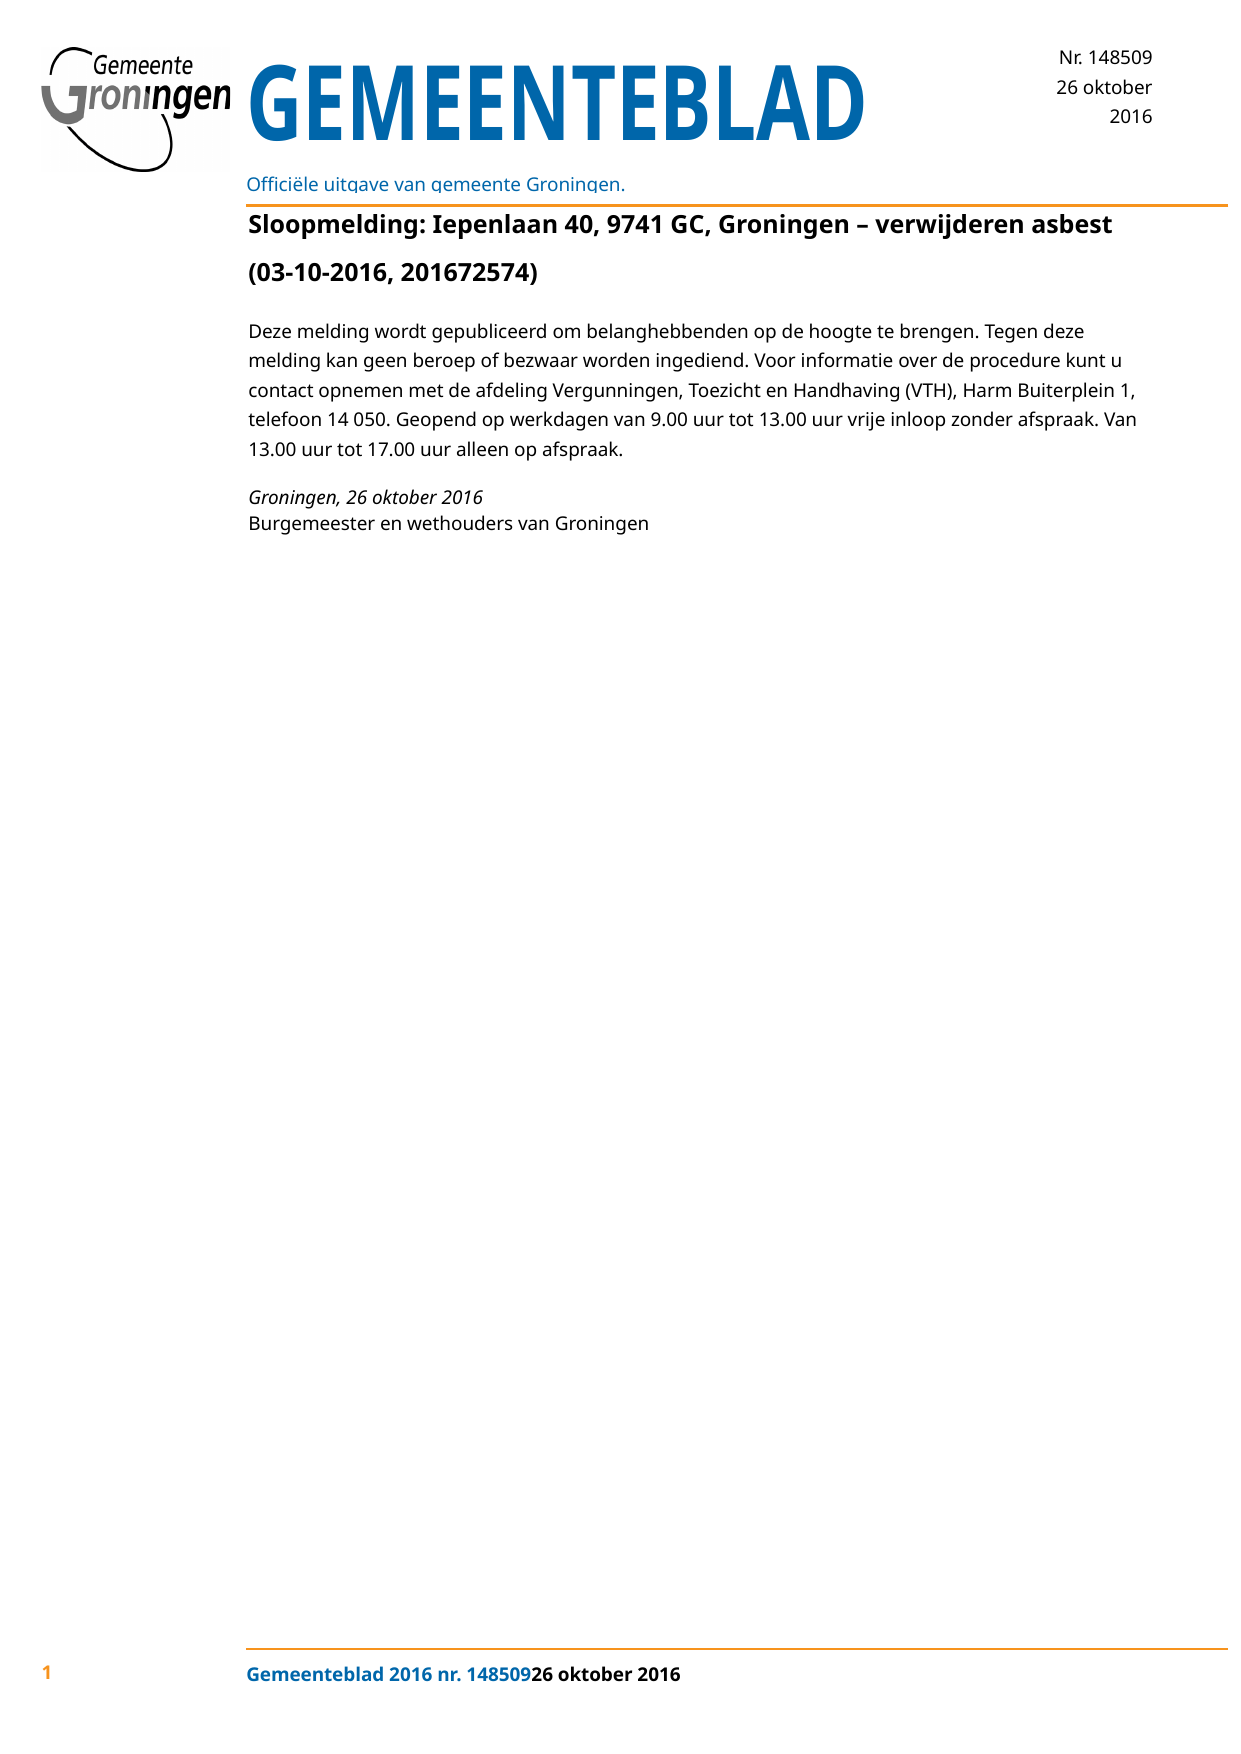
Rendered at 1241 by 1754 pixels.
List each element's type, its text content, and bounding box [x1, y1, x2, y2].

text Burgemeester en wethouders van Groningen [248, 510, 1152, 536]
text Sloopmelding: Iepenlaan 40, 9741 GC, Groningen – verwijderen asbest (03-10-2016, 201672574) [248, 207, 1152, 288]
text Deze melding wordt gepubliceerd om belanghebbenden op de hoogte te brengen. Tegen deze melding kan geen beroep of bezwaar worden ingediend. Voor informatie over de procedure kunt u contact opnemen met de afdeling Vergunningen, Toezicht en Handhaving (VTH), Harm Buiterplein 1, telefoon 14 050. Geopend op werkdagen van 9.00 uur tot 13.00 uur vrije inloop zonder afspraak. Van 13.00 uur tot 17.00 uur alleen op afspraak. [248, 318, 1152, 462]
picture [41, 47, 231, 172]
text Groningen, 26 oktober 2016 [248, 484, 1152, 510]
